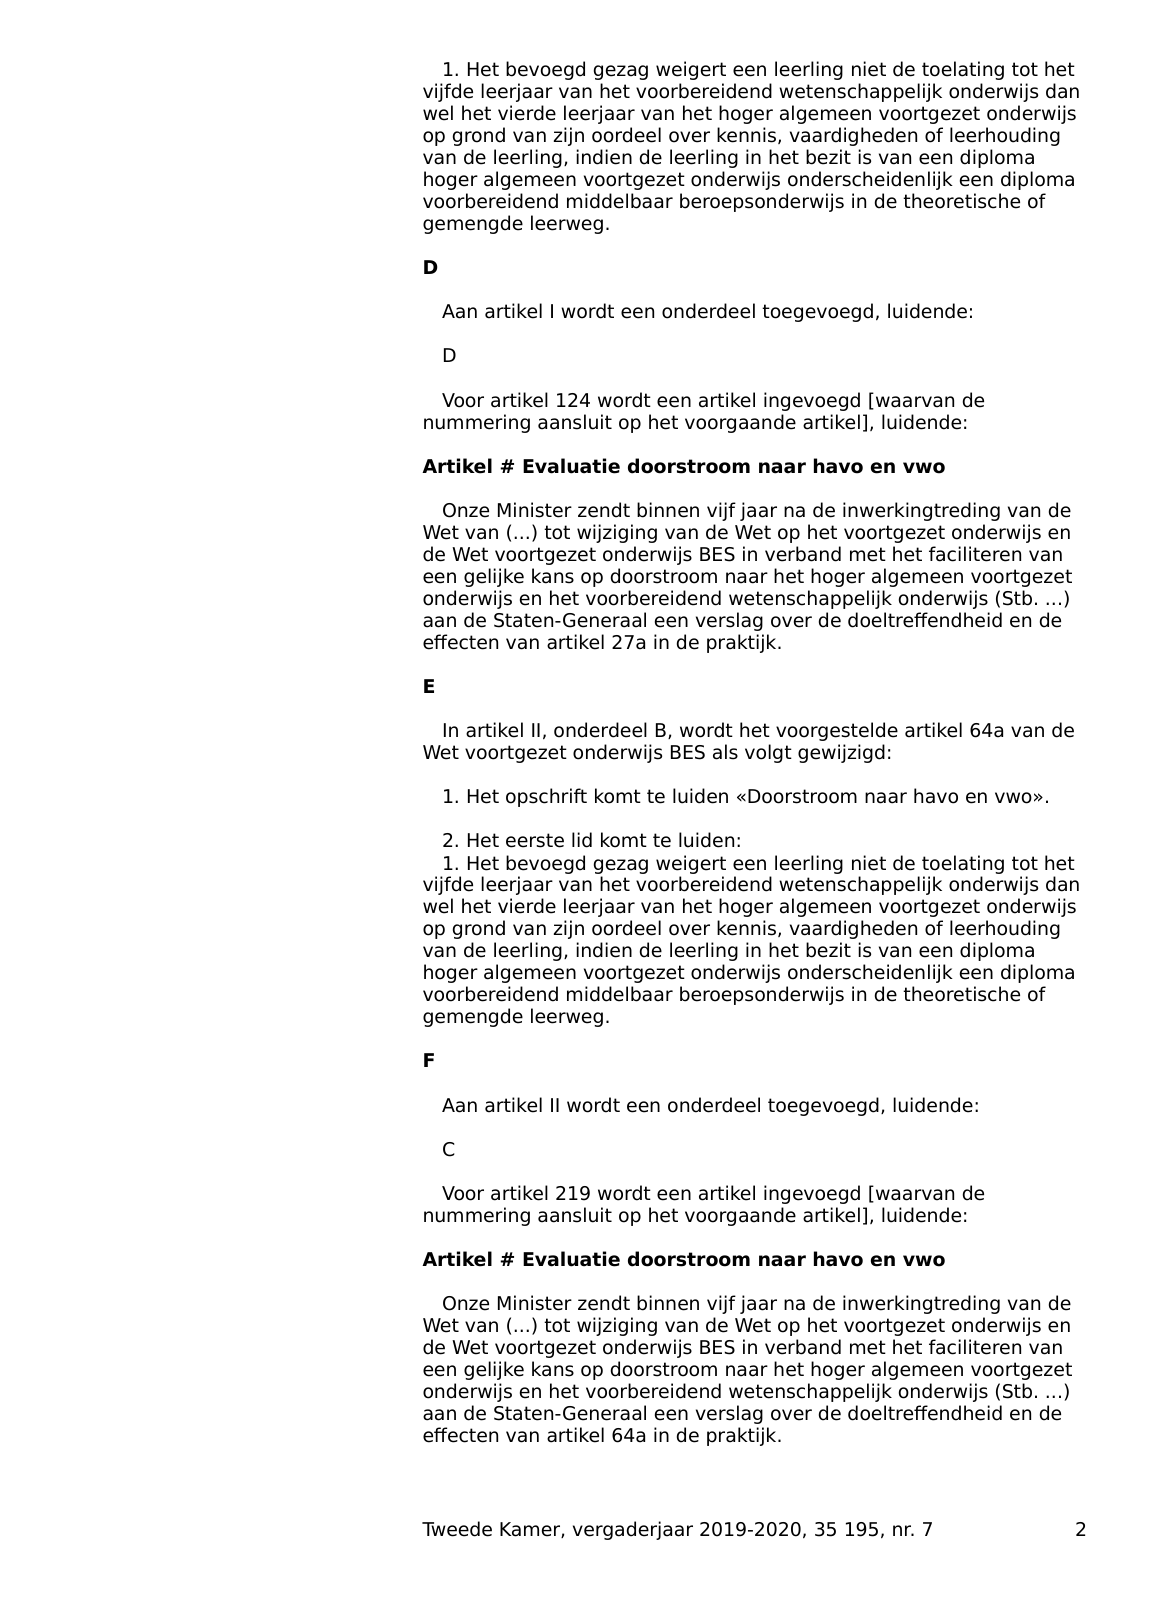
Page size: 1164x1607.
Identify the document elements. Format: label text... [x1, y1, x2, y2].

text 2. Het eerste lid komt te luiden: [422, 830, 1087, 852]
subtitle D [422, 257, 1087, 279]
text Voor artikel 124 wordt een artikel ingevoegd [waarvan de nummering aansluit op het voorgaande artikel], luidende: [422, 389, 1087, 433]
subtitle Artikel # Evaluatie doorstroom naar havo en vwo [422, 1249, 1087, 1271]
text 1. Het bevoegd gezag weigert een leerling niet de toelating tot het vijfde leerjaar van het voorbereidend wetenschappelijk onderwijs dan wel het vierde leerjaar van het hoger algemeen voortgezet onderwijs op grond van zijn oordeel over kennis, vaardigheden of leerhouding van de leerling, indien de leerling in het bezit is van een diploma hoger algemeen voortgezet onderwijs onderscheidenlijk een diploma voorbereidend middelbaar beroepsonderwijs in de theoretische of gemengde leerweg. [422, 852, 1087, 1028]
text Voor artikel 219 wordt een artikel ingevoegd [waarvan de nummering aansluit op het voorgaande artikel], luidende: [422, 1183, 1087, 1227]
text D [422, 345, 1087, 367]
text Onze Minister zendt binnen vijf jaar na de inwerkingtreding van de Wet van (...) tot wijziging van de Wet op het voortgezet onderwijs en de Wet voortgezet onderwijs BES in verband met het faciliteren van een gelijke kans op doorstroom naar het hoger algemeen voortgezet onderwijs en het voorbereidend wetenschappelijk onderwijs (Stb. ...) aan de Staten-Generaal een verslag over de doeltreffendheid en de effecten van artikel 64a in de praktijk. [422, 1293, 1087, 1447]
subtitle F [422, 1050, 1087, 1072]
text Aan artikel I wordt een onderdeel toegevoegd, luidende: [422, 301, 1087, 323]
text Aan artikel II wordt een onderdeel toegevoegd, luidende: [422, 1094, 1087, 1117]
subtitle E [422, 676, 1087, 698]
text In artikel II, onderdeel B, wordt het voorgestelde artikel 64a van de Wet voortgezet onderwijs BES als volgt gewijzigd: [422, 720, 1087, 764]
text Onze Minister zendt binnen vijf jaar na de inwerkingtreding van de Wet van (...) tot wijziging van de Wet op het voortgezet onderwijs en de Wet voortgezet onderwijs BES in verband met het faciliteren van een gelijke kans op doorstroom naar het hoger algemeen voortgezet onderwijs en het voorbereidend wetenschappelijk onderwijs (Stb. ...) aan de Staten-Generaal een verslag over de doeltreffendheid en de effecten van artikel 27a in de praktijk. [422, 500, 1087, 654]
subtitle Artikel # Evaluatie doorstroom naar havo en vwo [422, 456, 1087, 478]
text 1. Het opschrift komt te luiden «Doorstroom naar havo en vwo». [422, 786, 1087, 808]
text 1. Het bevoegd gezag weigert een leerling niet de toelating tot het vijfde leerjaar van het voorbereidend wetenschappelijk onderwijs dan wel het vierde leerjaar van het hoger algemeen voortgezet onderwijs op grond van zijn oordeel over kennis, vaardigheden of leerhouding van de leerling, indien de leerling in het bezit is van een diploma hoger algemeen voortgezet onderwijs onderscheidenlijk een diploma voorbereidend middelbaar beroepsonderwijs in de theoretische of gemengde leerweg. [422, 59, 1087, 235]
text C [422, 1139, 1087, 1161]
